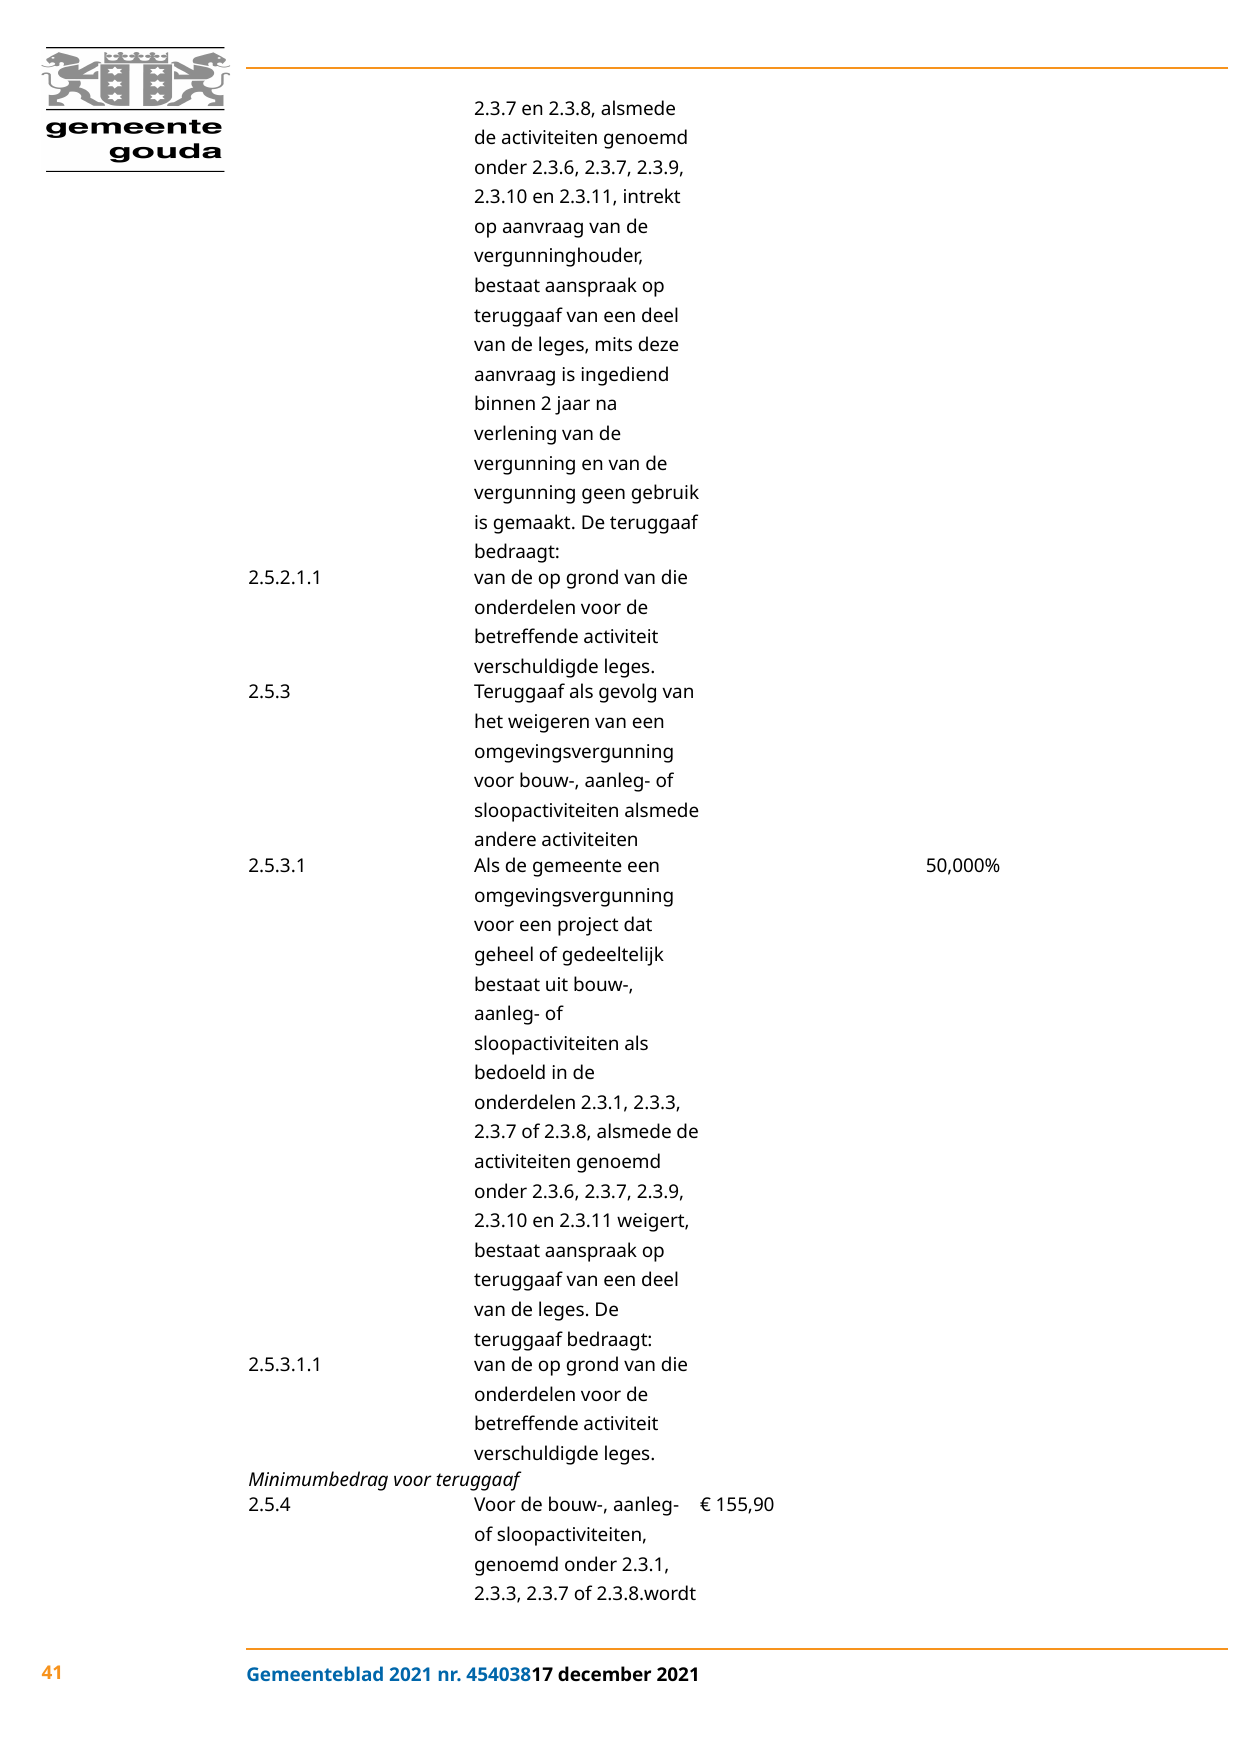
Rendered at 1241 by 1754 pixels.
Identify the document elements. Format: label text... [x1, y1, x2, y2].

table_cell 2.5.4 [248, 1492, 474, 1606]
table_cell 2.3.7 en 2.3.8, alsmede de activiteiten genoemd onder 2.3.6, 2.3.7, 2.3.9, 2.3.10 en 2.3.11, intrekt op aanvraag van de vergunninghouder, bestaat aanspraak op teruggaaf van een deel van de leges, mits deze aanvraag is ingediend binnen 2 jaar na verlening van de vergunning en van de vergunning geen gebruik is gemaakt. De teruggaaf bedraagt: [474, 95, 700, 564]
picture [41, 47, 231, 172]
table_cell [926, 1351, 1152, 1466]
table_cell van de op grond van die onderdelen voor de betreffende activiteit verschuldigde leges. [474, 1351, 700, 1466]
table_cell [926, 679, 1152, 852]
table_cell van de op grond van die onderdelen voor de betreffende activiteit verschuldigde leges. [474, 564, 700, 679]
table_cell [700, 564, 926, 679]
table_cell 50,000% [926, 853, 1152, 1351]
table_cell [700, 1351, 926, 1466]
table_cell [926, 95, 1152, 564]
table_cell [926, 564, 1152, 679]
table_cell [700, 853, 926, 1351]
table_cell Voor de bouw-, aanleg- of sloopactiviteiten, genoemd onder 2.3.1, 2.3.3, 2.3.7 of 2.3.8.wordt [474, 1492, 700, 1606]
table_cell 2.5.3.1.1 [248, 1351, 474, 1466]
table_cell [248, 95, 474, 564]
table_cell 2.5.3 [248, 679, 474, 852]
table_cell [926, 1466, 1152, 1492]
table_cell [926, 1492, 1152, 1606]
table_cell [700, 679, 926, 852]
table_cell 2.5.2.1.1 [248, 564, 474, 679]
table_cell 2.5.3.1 [248, 853, 474, 1351]
table_cell Teruggaaf als gevolg van het weigeren van een omgevingsvergunning voor bouw-, aanleg- of sloopactiviteiten alsmede andere activiteiten [474, 679, 700, 852]
table_cell Als de gemeente een omgevingsvergunning voor een project dat geheel of gedeeltelijk bestaat uit bouw-, aanleg- of sloopactiviteiten als bedoeld in de onderdelen 2.3.1, 2.3.3, 2.3.7 of 2.3.8, alsmede de activiteiten genoemd onder 2.3.6, 2.3.7, 2.3.9, 2.3.10 en 2.3.11 weigert, bestaat aanspraak op teruggaaf van een deel van de leges. De teruggaaf bedraagt: [474, 853, 700, 1351]
table_cell [700, 95, 926, 564]
table_cell € 155,90 [700, 1492, 926, 1606]
table_cell Minimumbedrag voor teruggaaf [248, 1466, 926, 1492]
